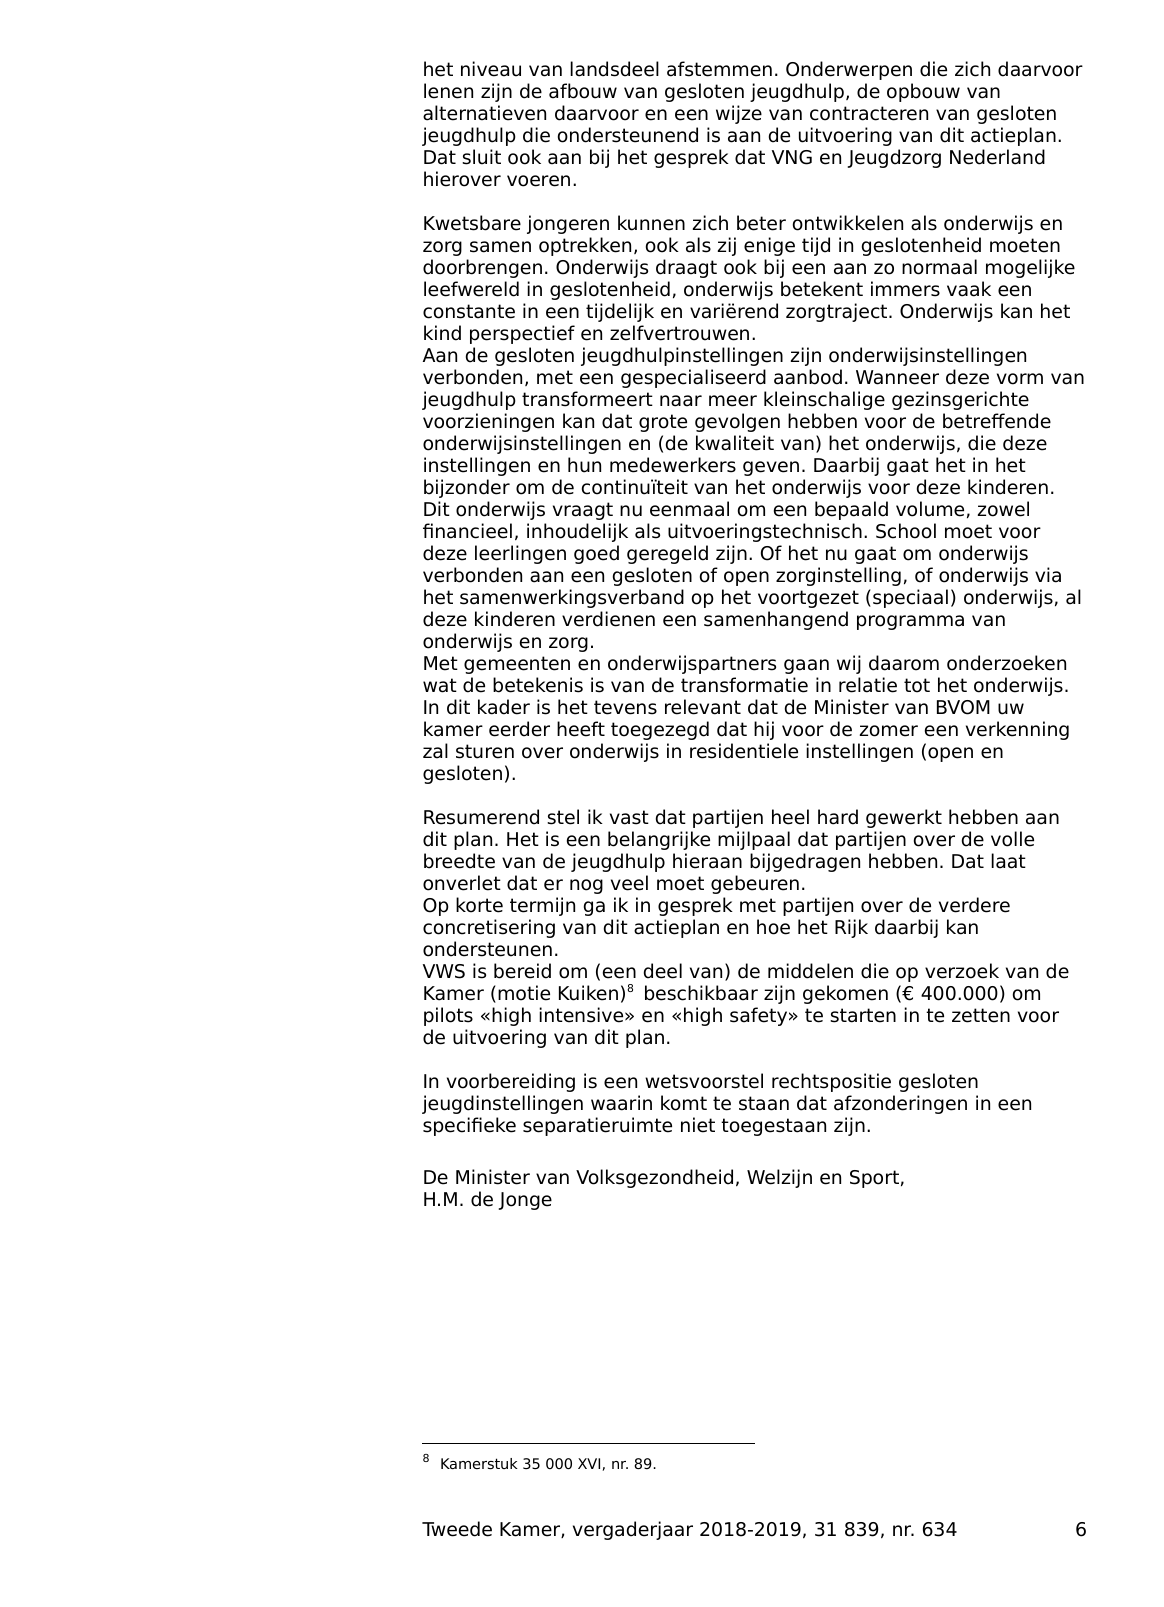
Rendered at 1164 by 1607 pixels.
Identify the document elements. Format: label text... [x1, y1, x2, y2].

text In voorbereiding is een wetsvoorstel rechtspositie gesloten jeugdinstellingen waarin komt te staan dat afzonderingen in een specifieke separatieruimte niet toegestaan zijn. [422, 1071, 1087, 1137]
text VWS is bereid om (een deel van) de middelen die op verzoek van de Kamer (motie Kuiken) beschikbaar zijn gekomen (€ 400.000) om pilots «high intensive» en «high safety» te starten in te zetten voor de uitvoering van dit plan. [422, 961, 1087, 1048]
text Dit onderwijs vraagt nu eenmaal om een bepaald volume, zowel financieel, inhoudelijk als uitvoeringstechnisch. School moet voor deze leerlingen goed geregeld zijn. Of het nu gaat om onderwijs verbonden aan een gesloten of open zorginstelling, of onderwijs via het samenwerkingsverband op het voortgezet (speciaal) onderwijs, al deze kinderen verdienen een samenhangend programma van onderwijs en zorg. [422, 499, 1087, 653]
text het niveau van landsdeel afstemmen. Onderwerpen die zich daarvoor lenen zijn de afbouw van gesloten jeugdhulp, de opbouw van alternatieven daarvoor en een wijze van contracteren van gesloten jeugdhulp die ondersteunend is aan de uitvoering van dit actieplan. Dat sluit ook aan bij het gesprek dat VNG en Jeugdzorg Nederland hierover voeren. [422, 59, 1087, 191]
text Kamerstuk 35 000 XVI, nr. 89. [422, 1452, 1087, 1474]
text Resumerend stel ik vast dat partijen heel hard gewerkt hebben aan dit plan. Het is een belangrijke mijlpaal dat partijen over de volle breedte van de jeugdhulp hieraan bijgedragen hebben. Dat laat onverlet dat er nog veel moet gebeuren. [422, 807, 1087, 895]
text Aan de gesloten jeugdhulpinstellingen zijn onderwijsinstellingen verbonden, met een gespecialiseerd aanbod. Wanneer deze vorm van jeugdhulp transformeert naar meer kleinschalige gezinsgerichte voorzieningen kan dat grote gevolgen hebben voor de betreffende onderwijsinstellingen en (de kwaliteit van) het onderwijs, die deze instellingen en hun medewerkers geven. Daarbij gaat het in het bijzonder om de continuïteit van het onderwijs voor deze kinderen. [422, 345, 1087, 499]
text Op korte termijn ga ik in gesprek met partijen over de verdere concretisering van dit actieplan en hoe het Rijk daarbij kan ondersteunen. [422, 895, 1087, 961]
text Met gemeenten en onderwijspartners gaan wij daarom onderzoeken wat de betekenis is van de transformatie in relatie tot het onderwijs. In dit kader is het tevens relevant dat de Minister van BVOM uw kamer eerder heeft toegezegd dat hij voor de zomer een verkenning zal sturen over onderwijs in residentiele instellingen (open en gesloten). [422, 653, 1087, 784]
text De Minister van Volksgezondheid, Welzijn en Sport, H.M. de Jonge [422, 1167, 1087, 1211]
text Kwetsbare jongeren kunnen zich beter ontwikkelen als onderwijs en zorg samen optrekken, ook als zij enige tijd in geslotenheid moeten doorbrengen. Onderwijs draagt ook bij een aan zo normaal mogelijke leefwereld in geslotenheid, onderwijs betekent immers vaak een constante in een tijdelijk en variërend zorgtraject. Onderwijs kan het kind perspectief en zelfvertrouwen. [422, 213, 1087, 345]
